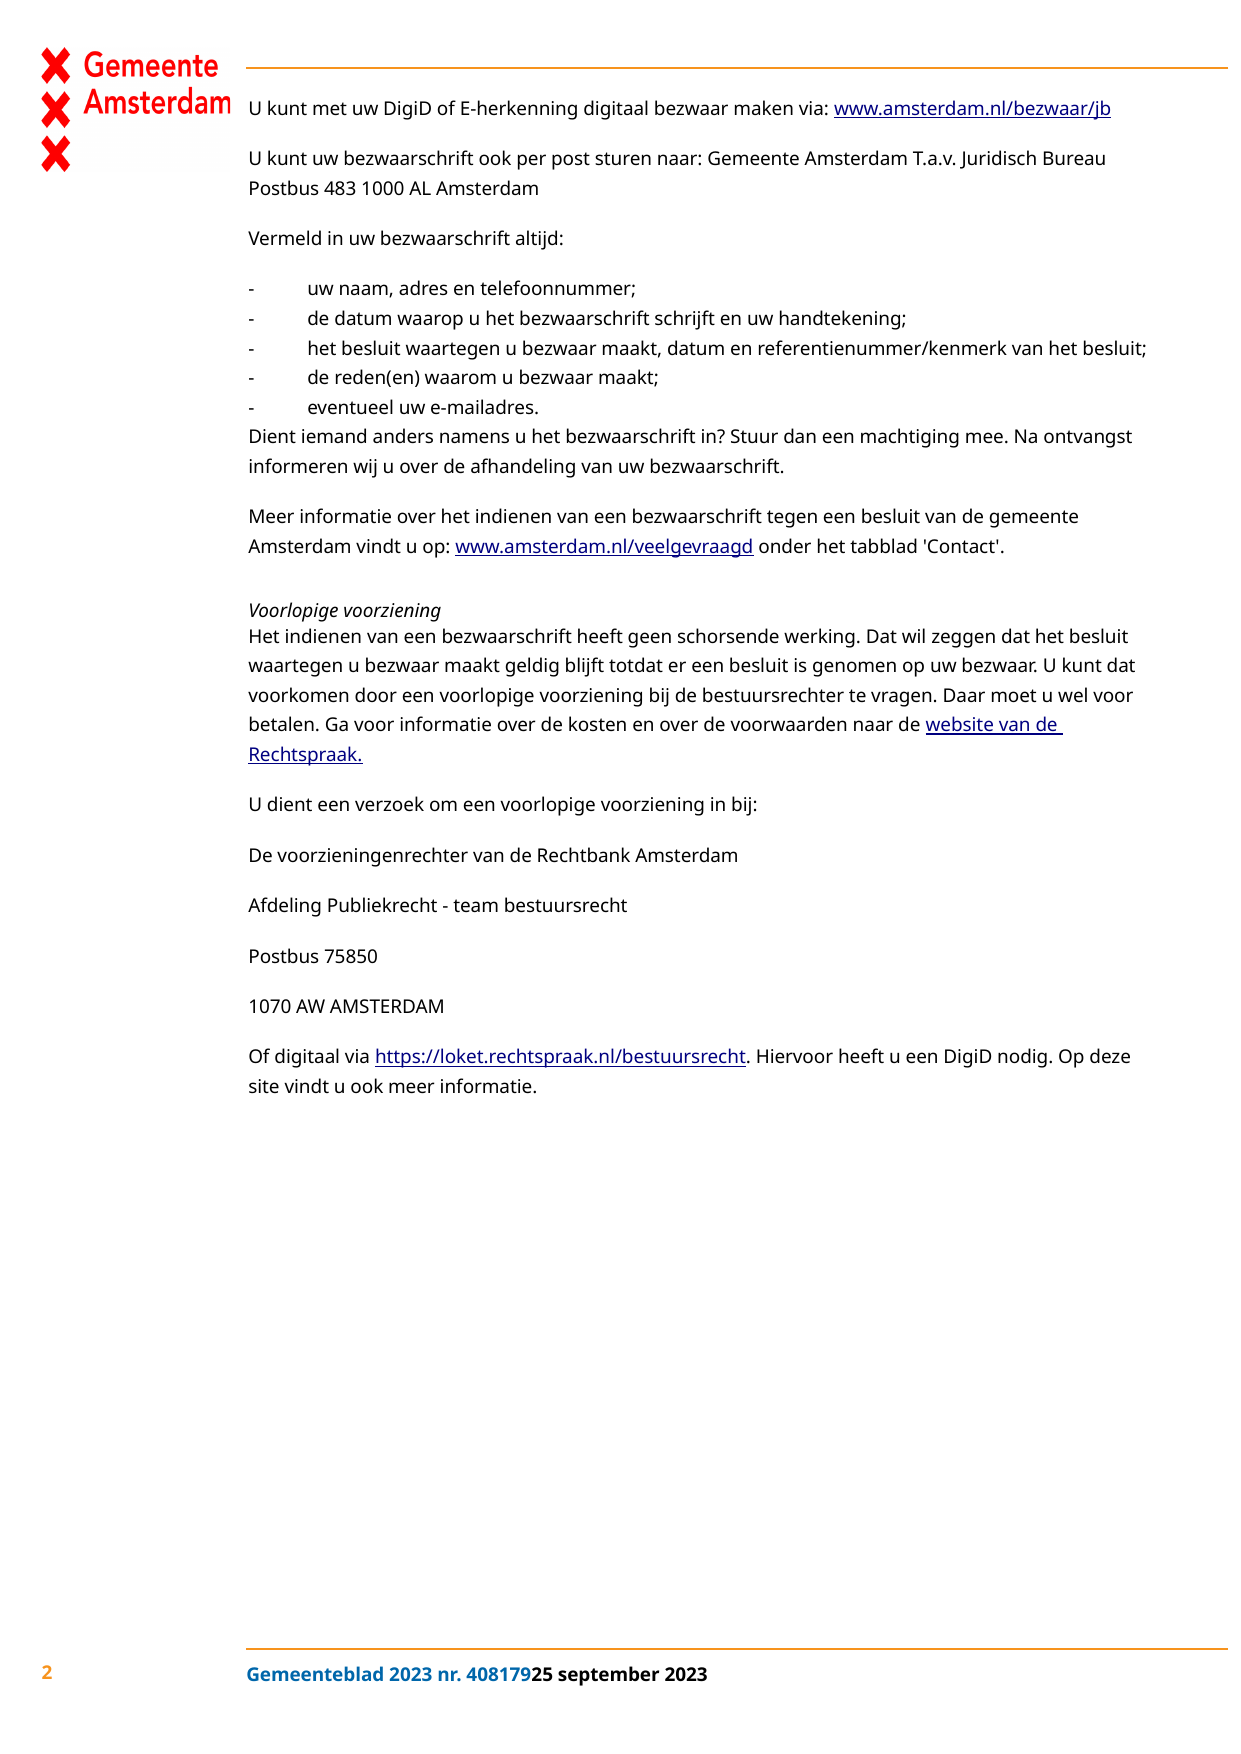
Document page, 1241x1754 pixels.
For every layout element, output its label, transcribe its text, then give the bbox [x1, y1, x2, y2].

list het besluit waartegen u bezwaar maakt, datum en referentienummer/kenmerk van het besluit; [248, 335, 1152, 361]
picture [41, 47, 231, 172]
text 1070 AW AMSTERDAM [248, 993, 1152, 1019]
list de datum waarop u het bezwaarschrift schrijft en uw handtekening; [248, 305, 1152, 331]
list uw naam, adres en telefoonnummer; [248, 276, 1152, 301]
text Postbus 75850 [248, 943, 1152, 968]
text Meer informatie over het indienen van een bezwaarschrift tegen een besluit van de gemeente Amsterdam vindt u op: www.amsterdam.nl/veelgevraagd onder het tabblad 'Contact'. [248, 503, 1152, 559]
text Voorlopige voorziening [248, 597, 1152, 623]
text U kunt uw bezwaarschrift ook per post sturen naar: Gemeente Amsterdam T.a.v. Juridisch Bureau Postbus 483 1000 AL Amsterdam [248, 145, 1152, 201]
list eventueel uw e-mailadres. [248, 394, 1152, 420]
text Afdeling Publiekrecht - team bestuursrecht [248, 892, 1152, 918]
text De voorzieningenrechter van de Rechtbank Amsterdam [248, 842, 1152, 868]
text Het indienen van een bezwaarschrift heeft geen schorsende werking. Dat wil zeggen dat het besluit waartegen u bezwaar maakt geldig blijft totdat er een besluit is genomen op uw bezwaar. U kunt dat voorkomen door een voorlopige voorziening bij de bestuursrechter te vragen. Daar moet u wel voor betalen. Ga voor informatie over de kosten en over de voorwaarden naar de website van de Rechtspraak. [248, 623, 1152, 767]
text Vermeld in uw bezwaarschrift altijd: [248, 225, 1152, 251]
text U dient een verzoek om een voorlopige voorziening in bij: [248, 792, 1152, 817]
text U kunt met uw DigiD of E-herkenning digitaal bezwaar maken via: www.amsterdam.nl/bezwaar/jb [248, 95, 1152, 121]
text Of digitaal via https://loket.rechtspraak.nl/bestuursrecht. Hiervoor heeft u een DigiD nodig. Op deze site vindt u ook meer informatie. [248, 1044, 1152, 1099]
list de reden(en) waarom u bezwaar maakt; [248, 364, 1152, 390]
text Dient iemand anders namens u het bezwaarschrift in? Stuur dan een machtiging mee. Na ontvangst informeren wij u over de afhandeling van uw bezwaarschrift. [248, 423, 1152, 479]
